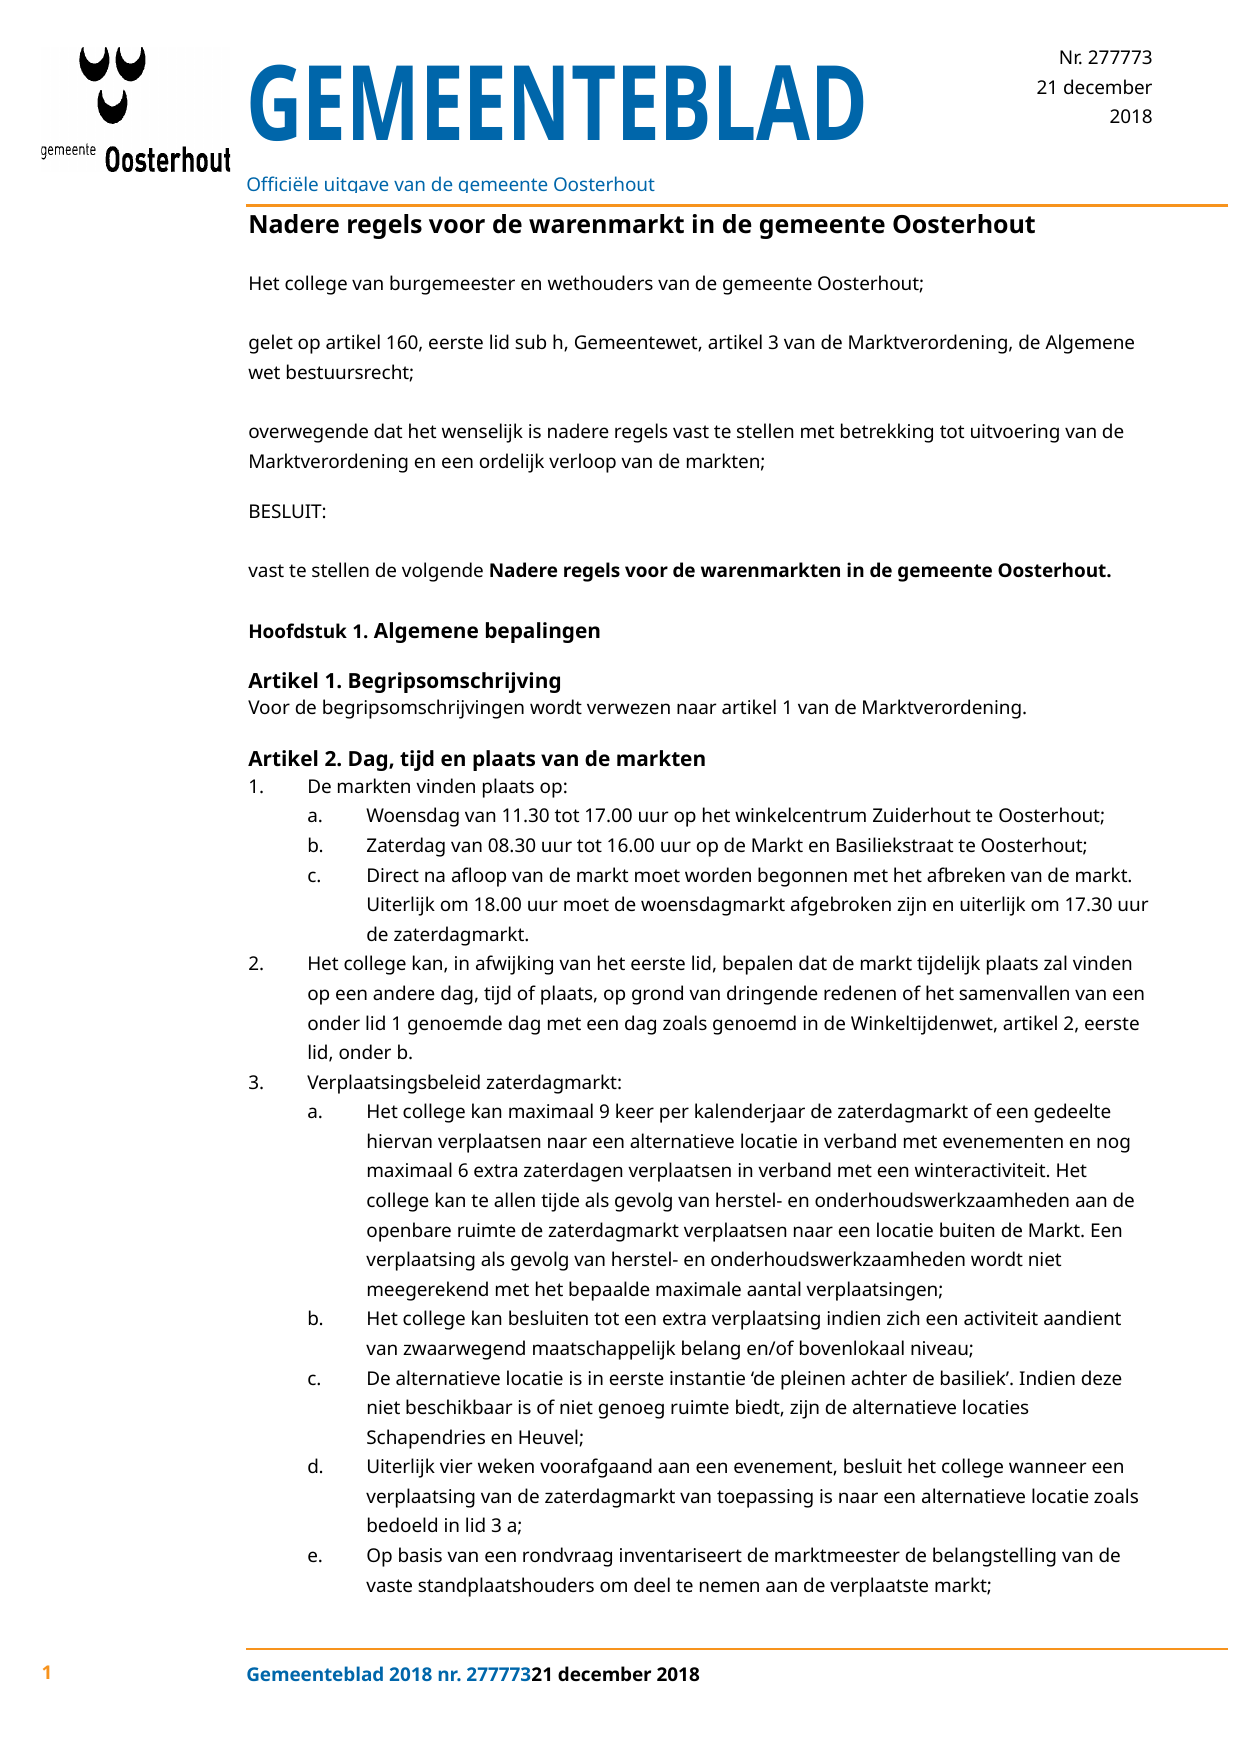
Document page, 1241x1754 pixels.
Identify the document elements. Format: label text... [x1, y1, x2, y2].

text overwegende dat het wenselijk is nadere regels vast te stellen met betrekking tot uitvoering van de Marktverordening en een ordelijk verloop van de markten; [248, 418, 1152, 473]
text Artikel 1. Begripsomschrijving [248, 666, 1152, 694]
picture [41, 47, 231, 172]
list Woensdag van 11.30 tot 17.00 uur op het winkelcentrum Zuiderhout te Oosterhout; [307, 803, 1152, 828]
text Het college van burgemeester en wethouders van de gemeente Oosterhout; [248, 270, 1152, 296]
list Het college kan besluiten tot een extra verplaatsing indien zich een activiteit aandient van zwaarwegend maatschappelijk belang en/of bovenlokaal niveau; [307, 1306, 1152, 1361]
list Op basis van een rondvraag inventariseert de marktmeester de belangstelling van de vaste standplaatshouders om deel te nemen aan de verplaatste markt; [307, 1542, 1152, 1597]
list De alternatieve locatie is in eerste instantie ‘de pleinen achter de basiliek’. Indien deze niet beschikbaar is of niet genoeg ruimte biedt, zijn de alternatieve locaties Schapendries en Heuvel; [307, 1365, 1152, 1449]
list De markten vinden plaats op: [248, 773, 1152, 799]
list Verplaatsingsbeleid zaterdagmarkt: [248, 1069, 1152, 1094]
list Het college kan maximaal 9 keer per kalenderjaar de zaterdagmarkt of een gedeelte hiervan verplaatsen naar een alternatieve locatie in verband met evenementen en nog maximaal 6 extra zaterdagen verplaatsen in verband met een winteractiviteit. Het college kan te allen tijde als gevolg van herstel- en onderhoudswerkzaamheden aan de openbare ruimte de zaterdagmarkt verplaatsen naar een locatie buiten de Markt. Een verplaatsing als gevolg van herstel- en onderhoudswerkzaamheden wordt niet meegerekend met het bepaalde maximale aantal verplaatsingen; [307, 1098, 1152, 1302]
text vast te stellen de volgende Nadere regels voor de warenmarkten in de gemeente Oosterhout. [248, 557, 1152, 583]
text Voor de begripsomschrijvingen wordt verwezen naar artikel 1 van de Marktverordening. [248, 694, 1152, 720]
text Nadere regels voor de warenmarkt in de gemeente Oosterhout [248, 207, 1152, 241]
text Hoofdstuk 1. Algemene bepalingen [248, 616, 1152, 645]
list Direct na afloop van de markt moet worden begonnen met het afbreken van de markt. Uiterlijk om 18.00 uur moet de woensdagmarkt afgebroken zijn en uiterlijk om 17.30 uur de zaterdagmarkt. [307, 862, 1152, 947]
text Artikel 2. Dag, tijd en plaats van de markten [248, 744, 1152, 773]
text gelet op artikel 160, eerste lid sub h, Gemeentewet, artikel 3 van de Marktverordening, de Algemene wet bestuursrecht; [248, 329, 1152, 385]
list Zaterdag van 08.30 uur tot 16.00 uur op de Markt en Basiliekstraat te Oosterhout; [307, 832, 1152, 858]
list Het college kan, in afwijking van het eerste lid, bepalen dat de markt tijdelijk plaats zal vinden op een andere dag, tijd of plaats, op grond van dringende redenen of het samenvallen van een onder lid 1 genoemde dag met een dag zoals genoemd in de Winkeltijdenwet, artikel 2, eerste lid, onder b. [248, 951, 1152, 1065]
list Uiterlijk vier weken voorafgaand aan een evenement, besluit het college wanneer een verplaatsing van de zaterdagmarkt van toepassing is naar een alternatieve locatie zoals bedoeld in lid 3 a; [307, 1453, 1152, 1538]
text BESLUIT: [248, 498, 1152, 524]
